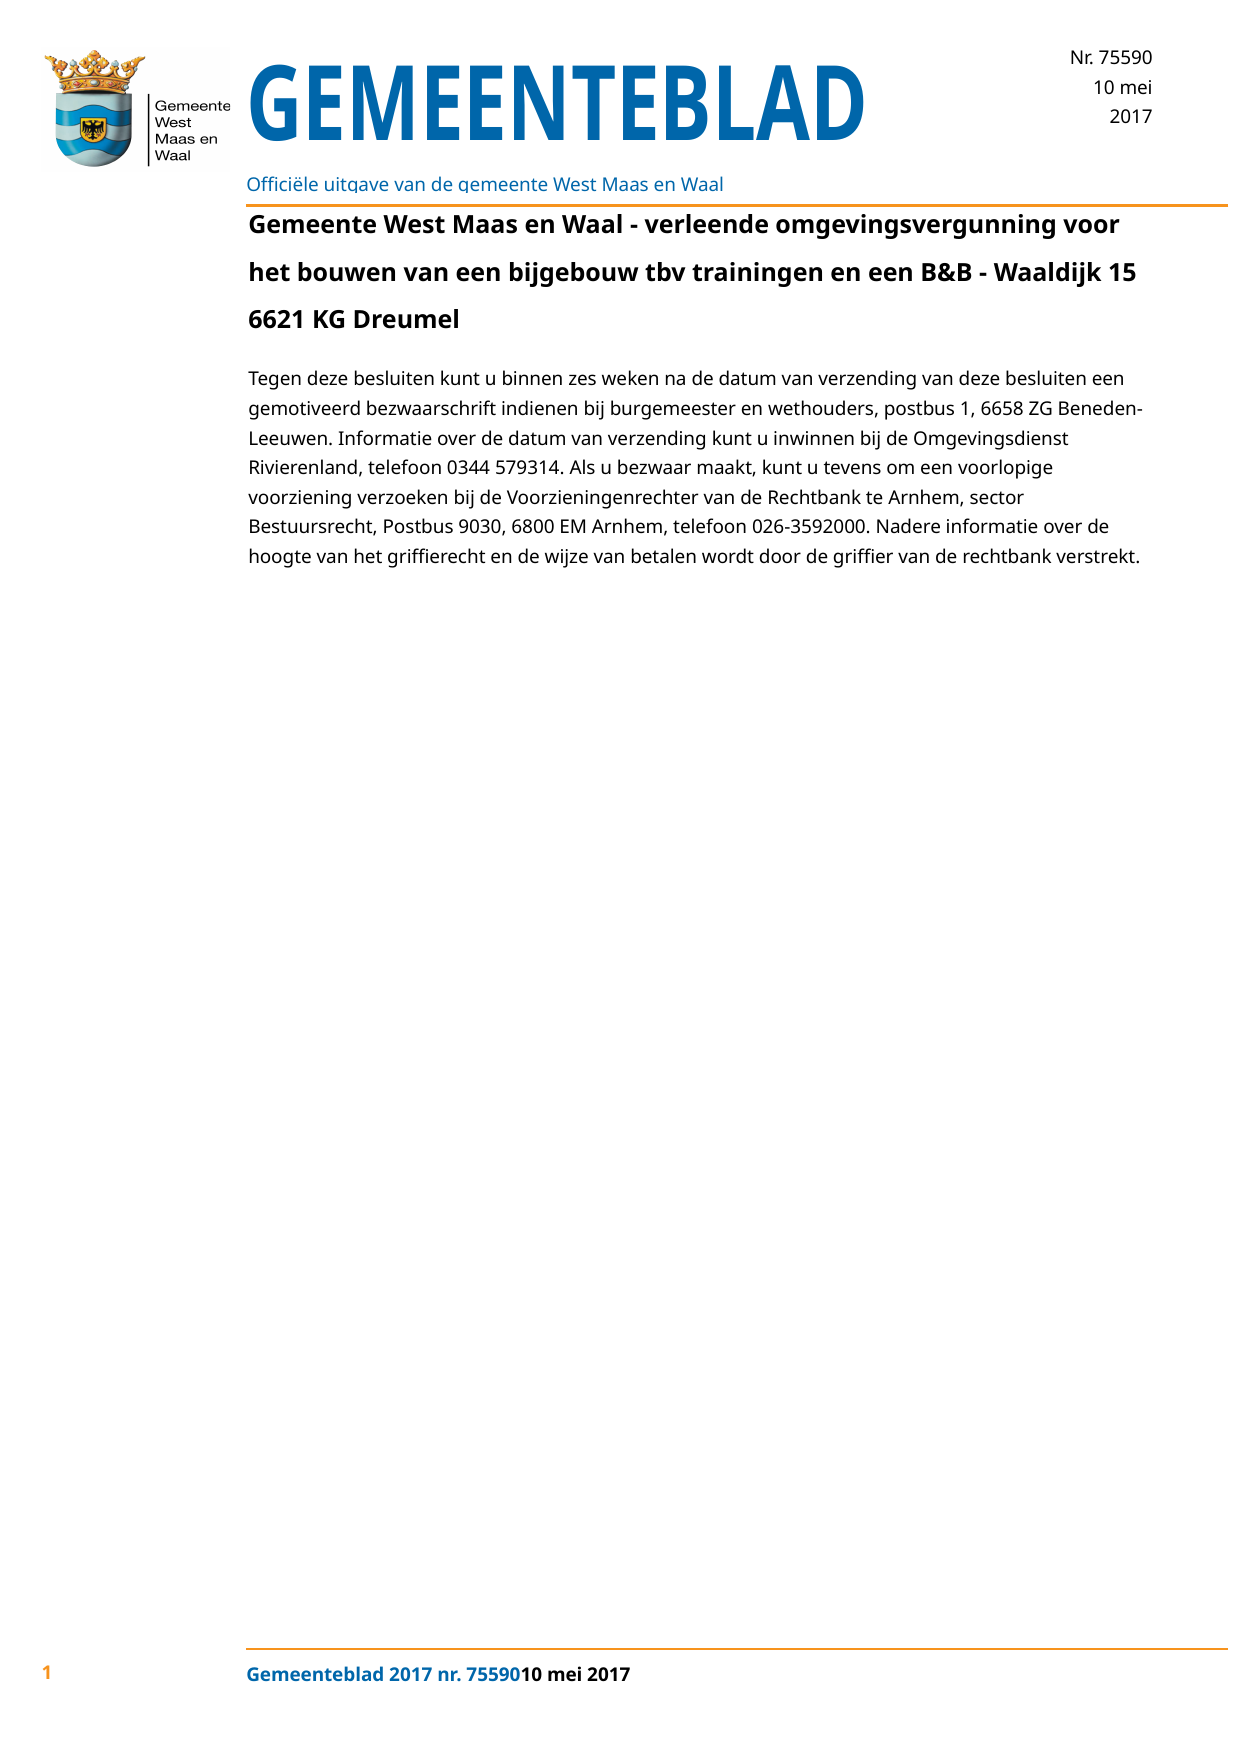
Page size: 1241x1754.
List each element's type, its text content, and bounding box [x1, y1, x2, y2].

text Gemeente West Maas en Waal - verleende omgevingsvergunning voor het bouwen van een bijgebouw tbv trainingen en een B&B - Waaldijk 15 6621 KG Dreumel [248, 207, 1152, 336]
text Tegen deze besluiten kunt u binnen zes weken na de datum van verzending van deze besluiten een gemotiveerd bezwaarschrift indienen bij burgemeester en wethouders, postbus 1, 6658 ZG Beneden-Leeuwen. Informatie over de datum van verzending kunt u inwinnen bij de Omgevingsdienst Rivierenland, telefoon 0344 579314. Als u bezwaar maakt, kunt u tevens om een voorlopige voorziening verzoeken bij de Voorzieningenrechter van de Rechtbank te Arnhem, sector Bestuursrecht, Postbus 9030, 6800 EM Arnhem, telefoon 026-3592000. Nadere informatie over de hoogte van het griffierecht en de wijze van betalen wordt door de griffier van de rechtbank verstrekt. [248, 366, 1152, 569]
picture [41, 47, 231, 172]
